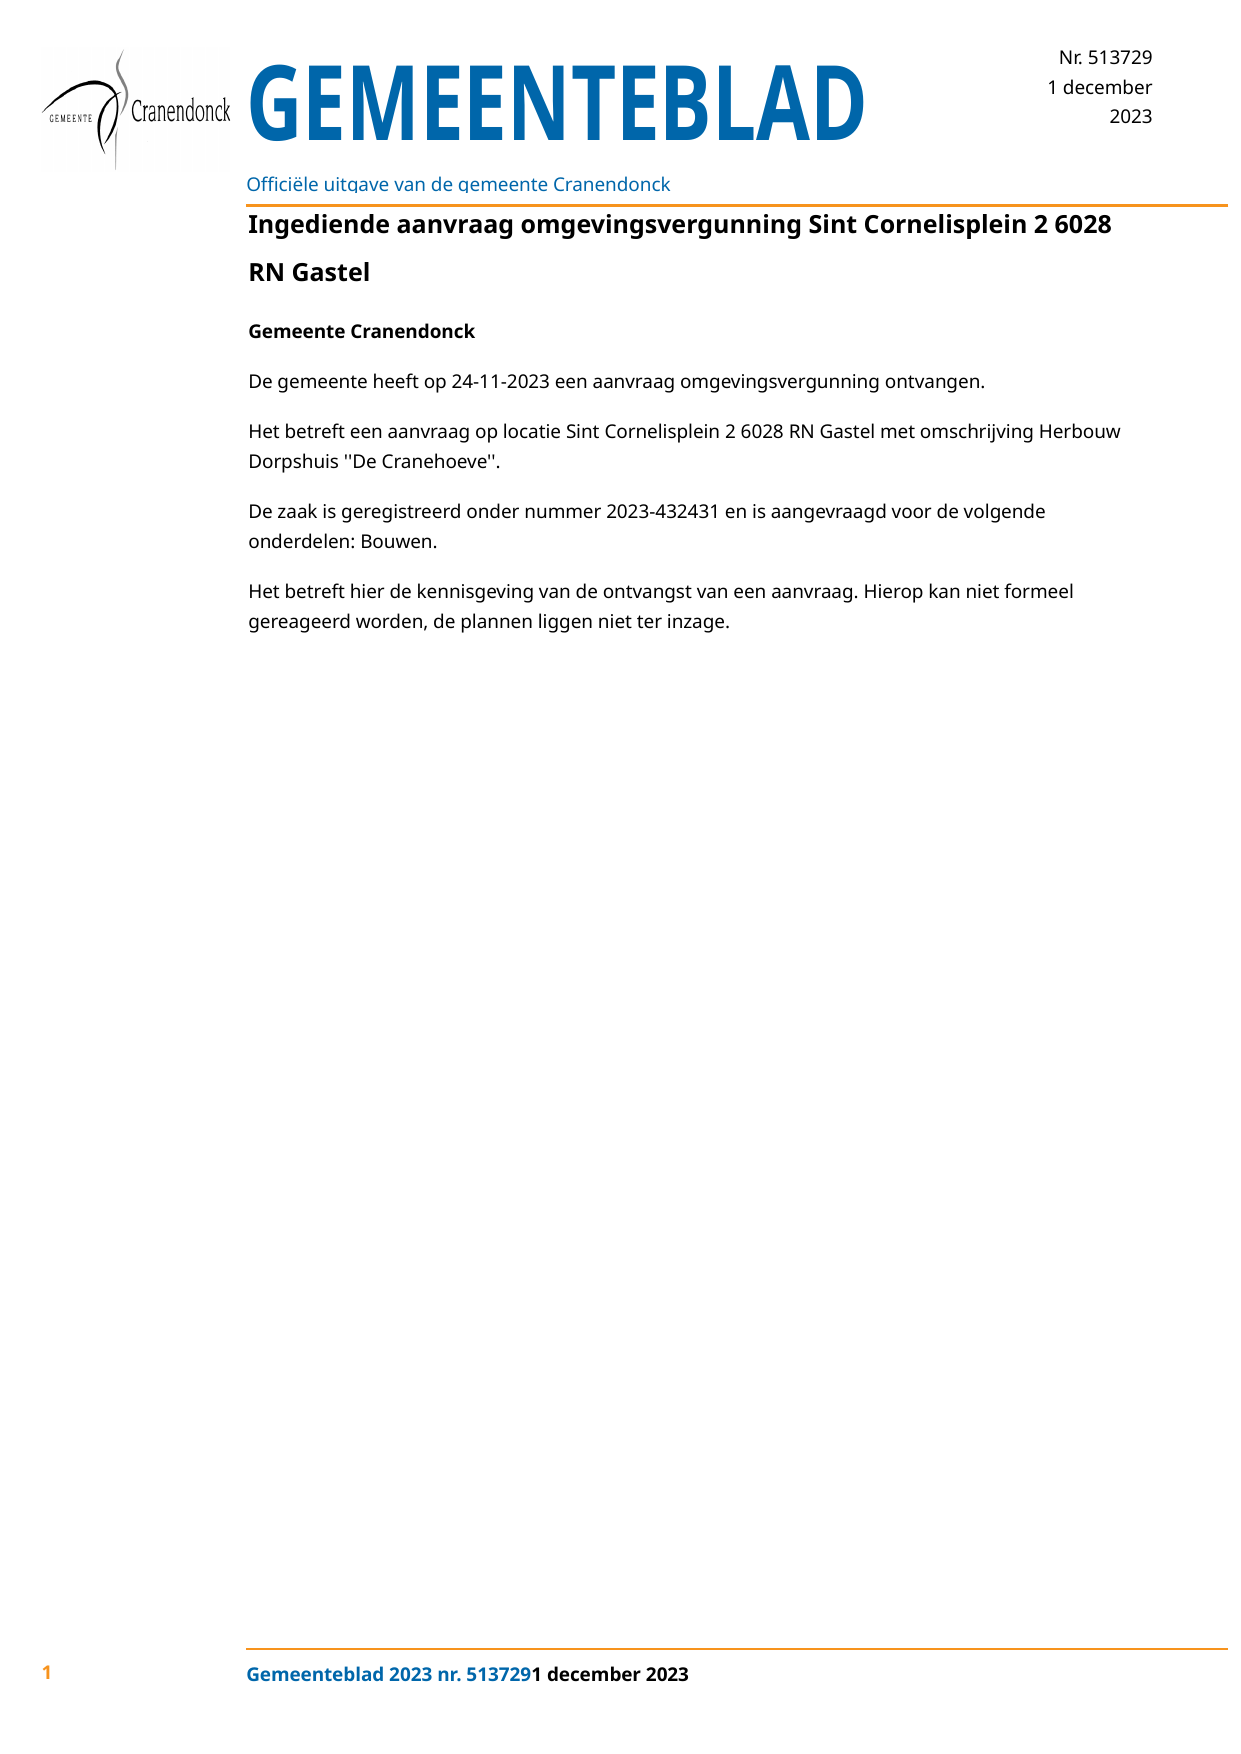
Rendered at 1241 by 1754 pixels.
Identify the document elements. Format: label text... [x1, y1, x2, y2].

text Het betreft een aanvraag op locatie Sint Cornelisplein 2 6028 RN Gastel met omschrijving Herbouw Dorpshuis ''De Cranehoeve''. [248, 419, 1152, 474]
text Ingediende aanvraag omgevingsvergunning Sint Cornelisplein 2 6028 RN Gastel [248, 207, 1152, 288]
text Het betreft hier de kennisgeving van de ontvangst van een aanvraag. Hierop kan niet formeel gereageerd worden, de plannen liggen niet ter inzage. [248, 579, 1152, 634]
text De zaak is geregistreerd onder nummer 2023-432431 en is aangevraagd voor de volgende onderdelen: Bouwen. [248, 499, 1152, 554]
text De gemeente heeft op 24-11-2023 een aanvraag omgevingsvergunning ontvangen. [248, 368, 1152, 394]
text Gemeente Cranendonck [248, 318, 1152, 344]
picture [41, 47, 231, 172]
